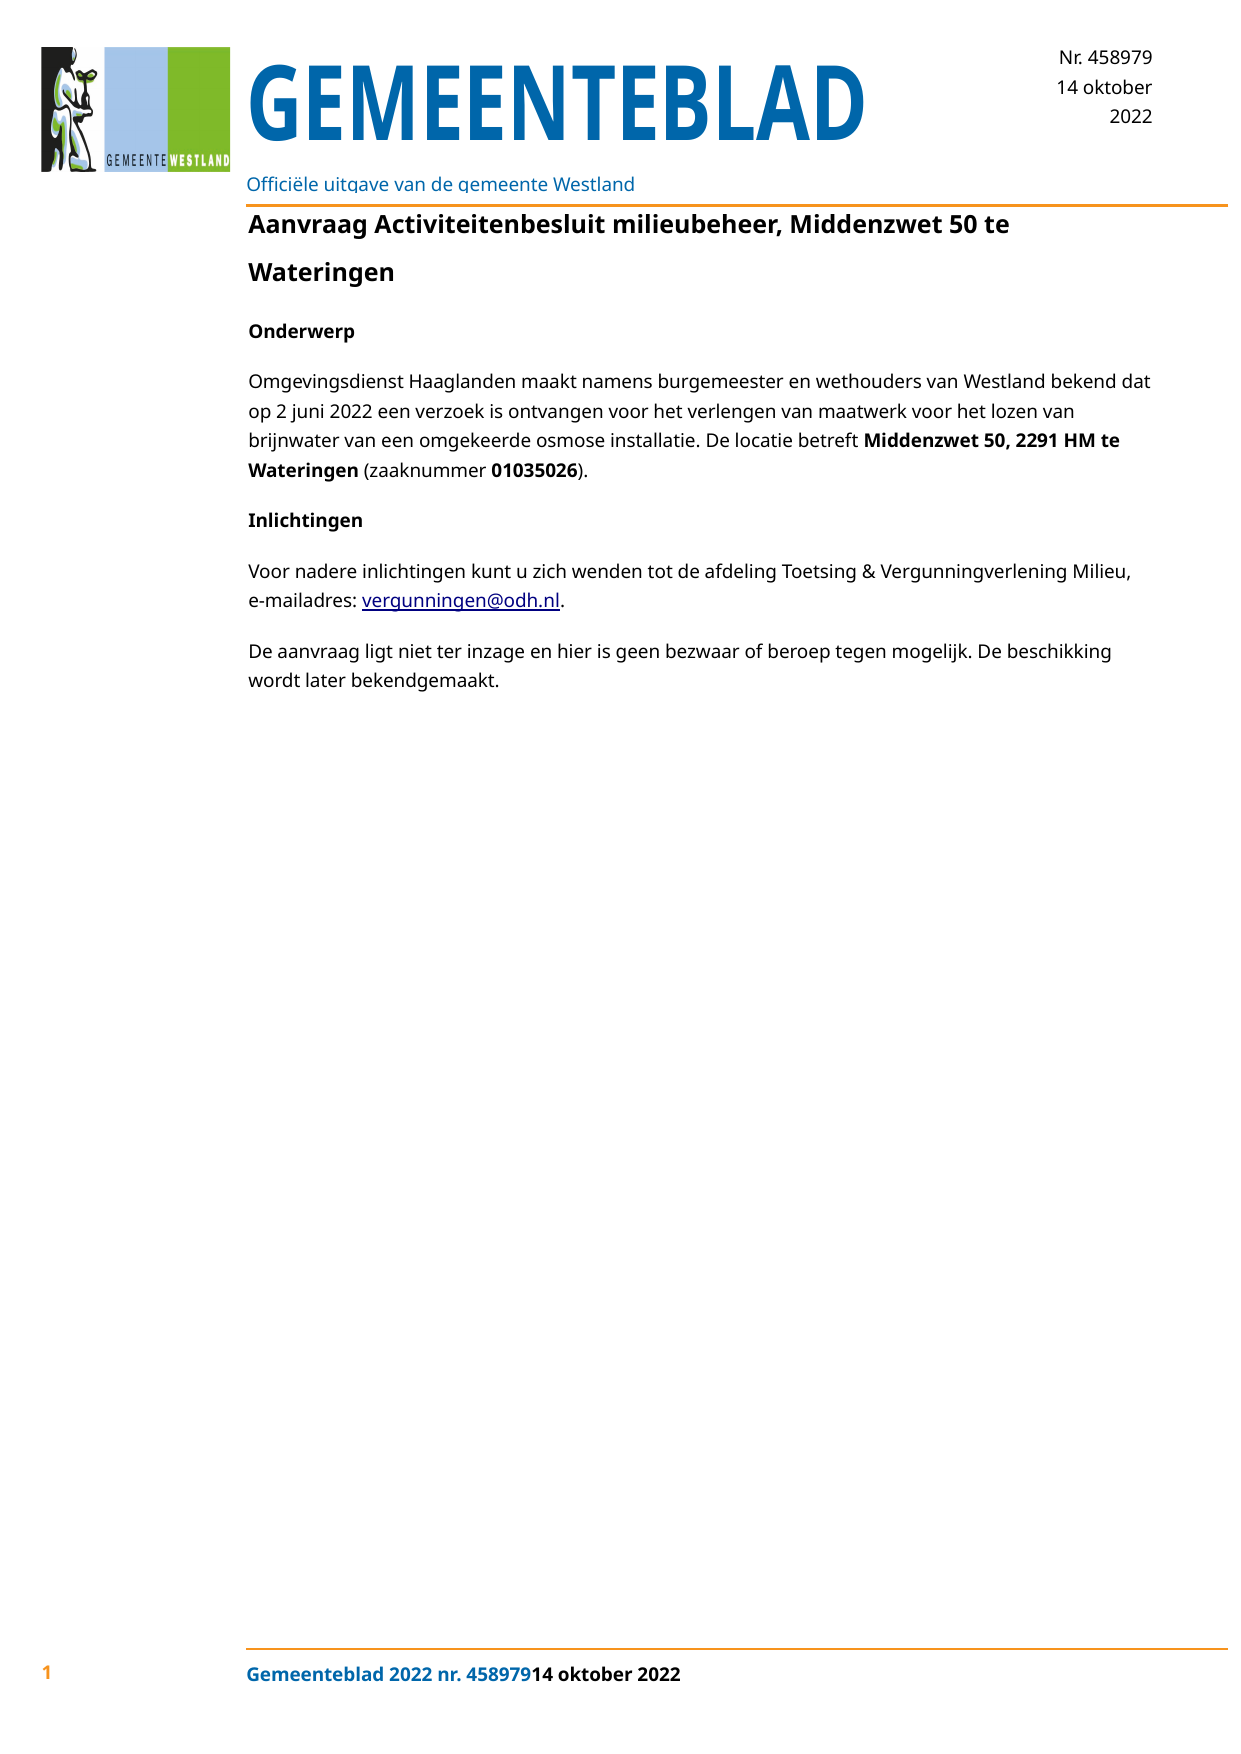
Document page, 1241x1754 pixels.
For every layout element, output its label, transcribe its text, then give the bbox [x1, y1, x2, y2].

text Omgevingsdienst Haaglanden maakt namens burgemeester en wethouders van Westland bekend dat op 2 juni 2022 een verzoek is ontvangen voor het verlengen van maatwerk voor het lozen van brijnwater van een omgekeerde osmose installatie. De locatie betreft Middenzwet 50, 2291 HM te Wateringen (zaaknummer 01035026). [248, 368, 1152, 483]
text Voor nadere inlichtingen kunt u zich wenden tot de afdeling Toetsing & Vergunningverlening Milieu, e-mailadres: vergunningen@odh.nl. [248, 558, 1152, 613]
picture [41, 47, 231, 172]
text Onderwerp [248, 318, 1152, 344]
text De aanvraag ligt niet ter inzage en hier is geen bezwaar of beroep tegen mogelijk. De beschikking wordt later bekendgemaakt. [248, 638, 1152, 693]
text Aanvraag Activiteitenbesluit milieubeheer, Middenzwet 50 te Wateringen [248, 207, 1152, 288]
text Inlichtingen [248, 507, 1152, 533]
